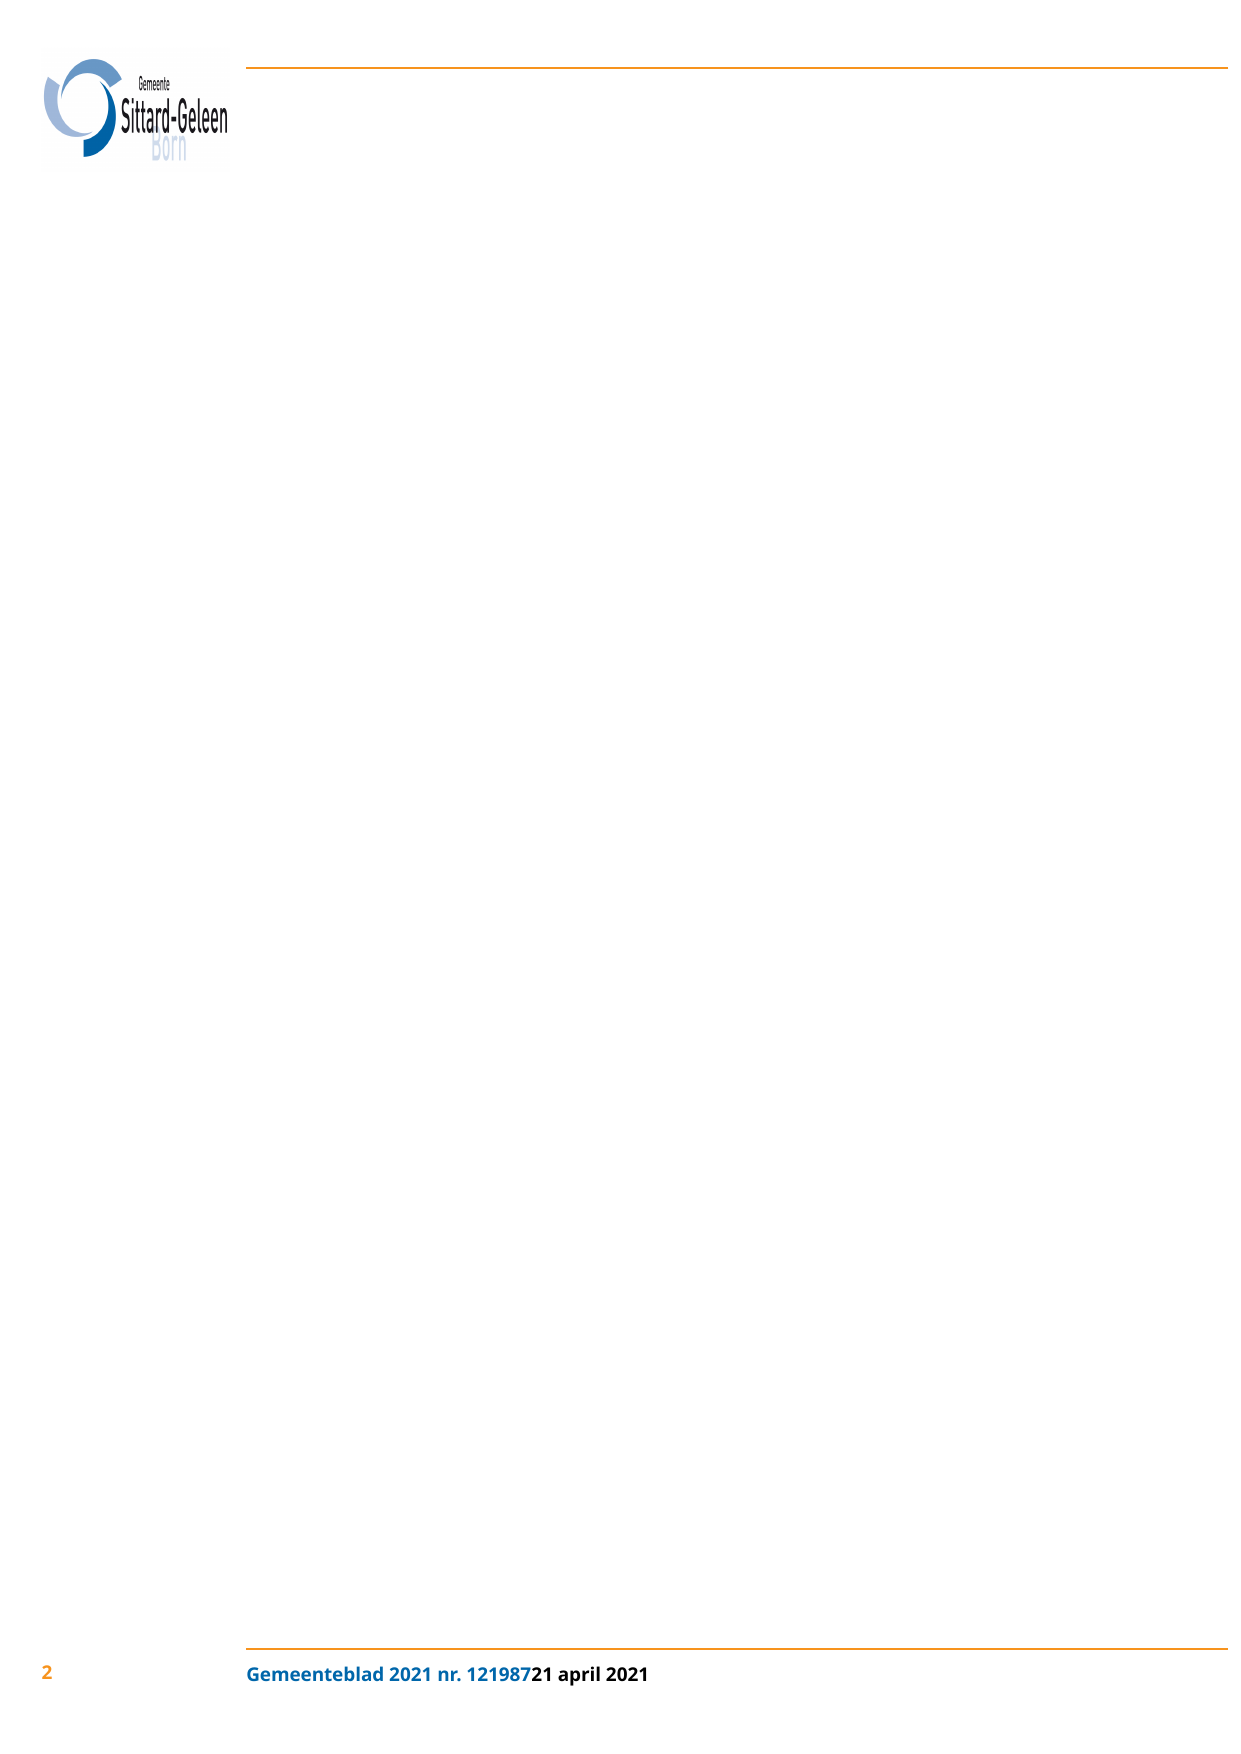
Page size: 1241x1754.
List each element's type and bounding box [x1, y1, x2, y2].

picture [41, 47, 231, 172]
